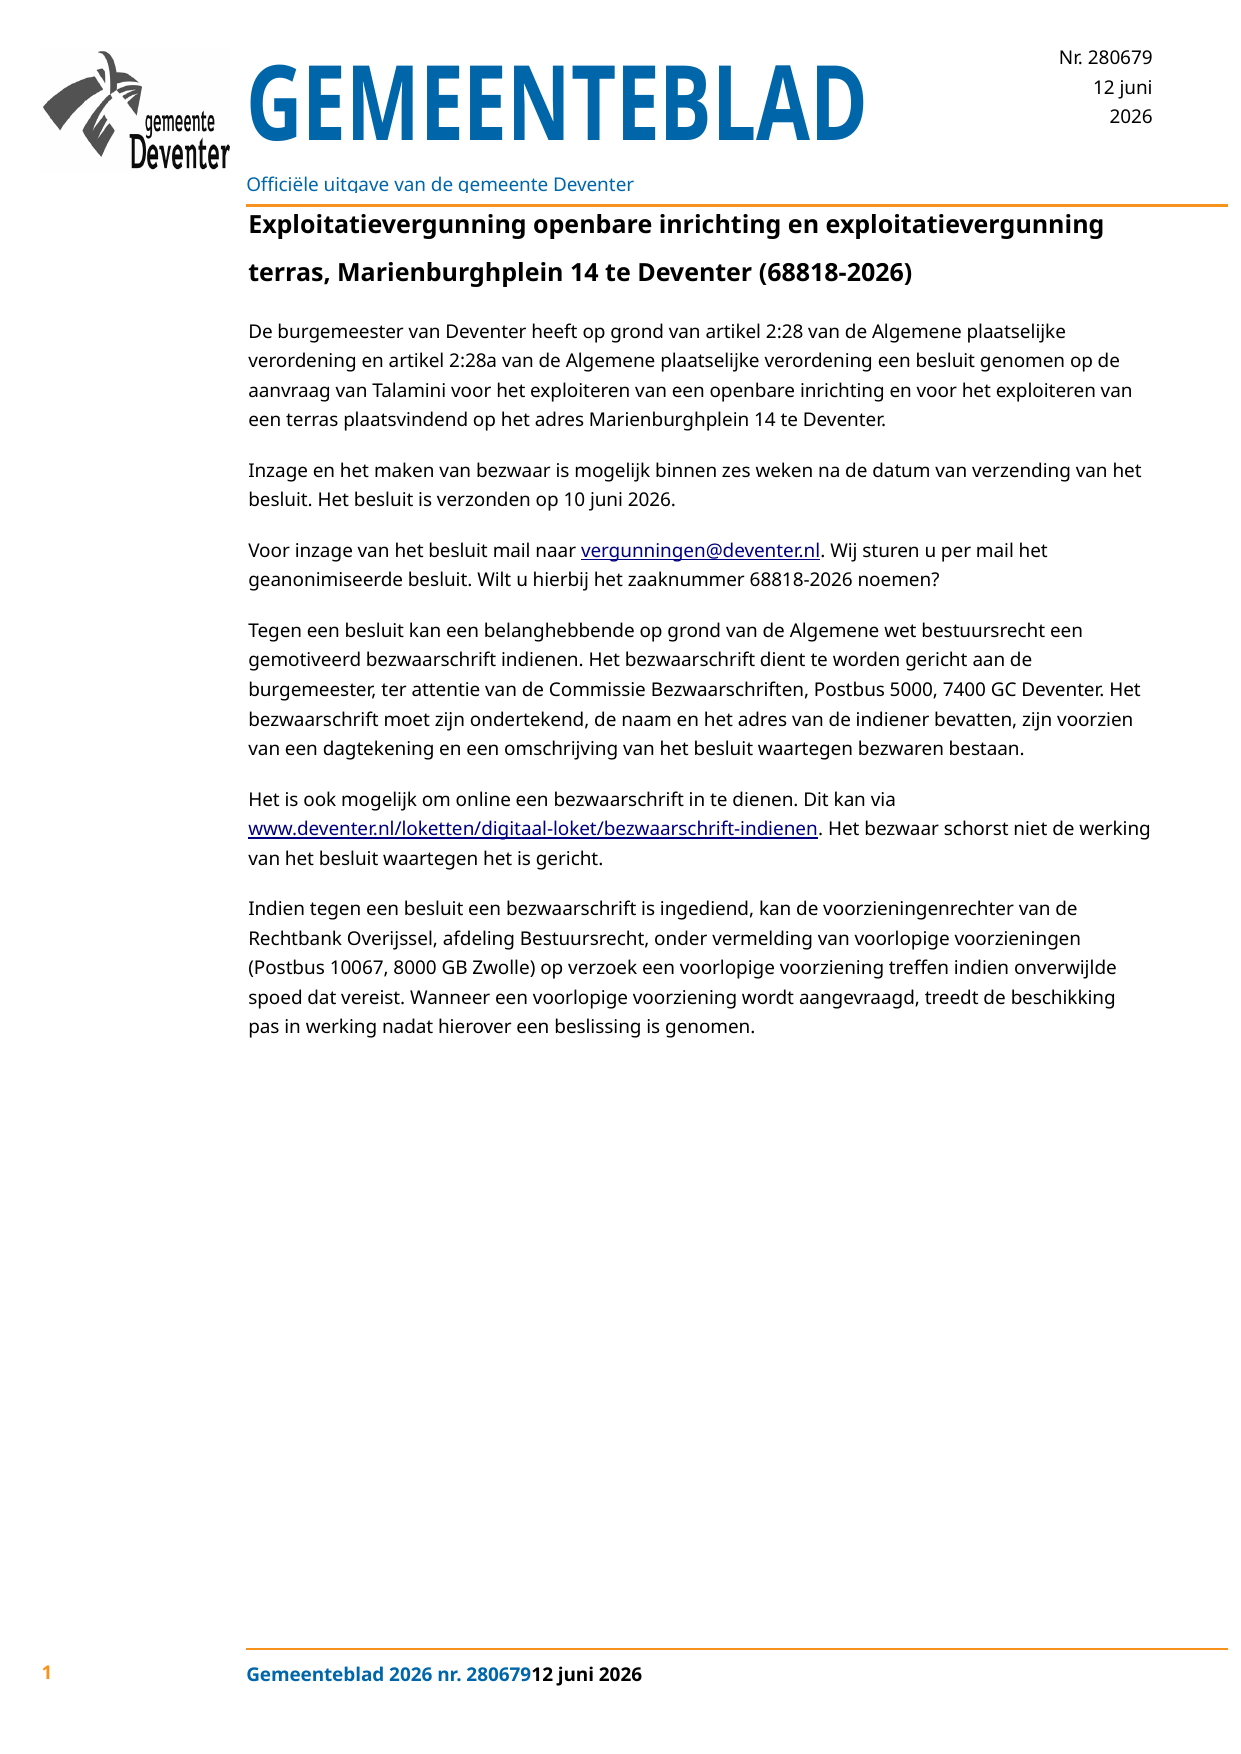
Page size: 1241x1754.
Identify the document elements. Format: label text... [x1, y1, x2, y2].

text De burgemeester van Deventer heeft op grond van artikel 2:28 van de Algemene plaatselijke verordening en artikel 2:28a van de Algemene plaatselijke verordening een besluit genomen op de aanvraag van Talamini voor het exploiteren van een openbare inrichting en voor het exploiteren van een terras plaatsvindend op het adres Marienburghplein 14 te Deventer. [248, 318, 1152, 432]
text Exploitatievergunning openbare inrichting en exploitatievergunning terras, Marienburghplein 14 te Deventer (68818-2026) [248, 207, 1152, 288]
text Inzage en het maken van bezwaar is mogelijk binnen zes weken na de datum van verzending van het besluit. Het besluit is verzonden op 10 juni 2026. [248, 457, 1152, 512]
text Het is ook mogelijk om online een bezwaarschrift in te dienen. Dit kan via www.deventer.nl/loketten/digitaal-loket/bezwaarschrift-indienen. Het bezwaar schorst niet de werking van het besluit waartegen het is gericht. [248, 786, 1152, 871]
picture [41, 47, 231, 172]
text Indien tegen een besluit een bezwaarschrift is ingediend, kan de voorzieningenrechter van de Rechtbank Overijssel, afdeling Bestuursrecht, onder vermelding van voorlopige voorzieningen (Postbus 10067, 8000 GB Zwolle) op verzoek een voorlopige voorziening treffen indien onverwijlde spoed dat vereist. Wanneer een voorlopige voorziening wordt aangevraagd, treedt de beschikking pas in werking nadat hierover een beslissing is genomen. [248, 895, 1152, 1039]
text Tegen een besluit kan een belanghebbende op grond van de Algemene wet bestuursrecht een gemotiveerd bezwaarschrift indienen. Het bezwaarschrift dient te worden gericht aan de burgemeester, ter attentie van de Commissie Bezwaarschriften, Postbus 5000, 7400 GC Deventer. Het bezwaarschrift moet zijn ondertekend, de naam en het adres van de indiener bevatten, zijn voorzien van een dagtekening en een omschrijving van het besluit waartegen bezwaren bestaan. [248, 617, 1152, 761]
text Voor inzage van het besluit mail naar vergunningen@deventer.nl. Wij sturen u per mail het geanonimiseerde besluit. Wilt u hierbij het zaaknummer 68818-2026 noemen? [248, 537, 1152, 592]
